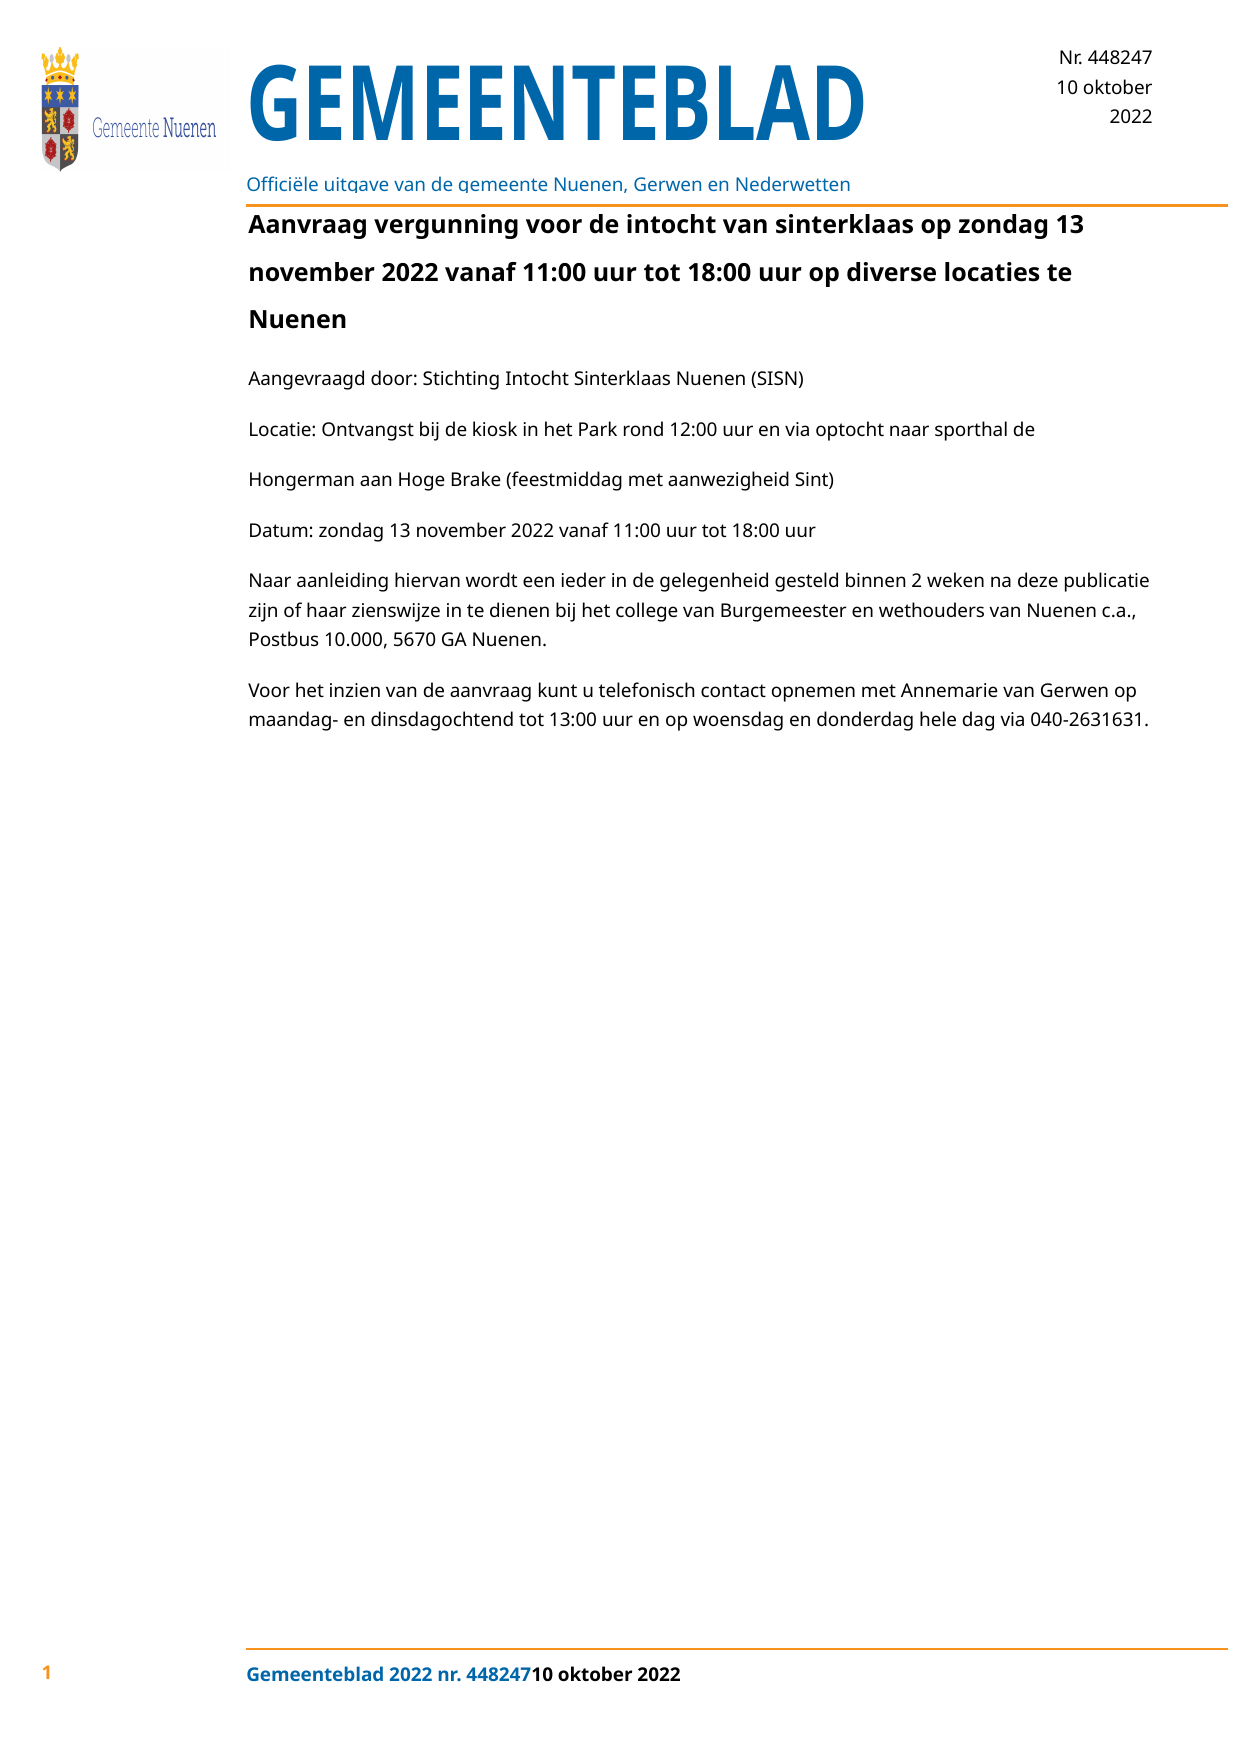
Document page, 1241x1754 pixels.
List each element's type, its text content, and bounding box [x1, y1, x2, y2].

text Hongerman aan Hoge Brake (feestmiddag met aanwezigheid Sint) [248, 466, 1152, 492]
text Locatie: Ontvangst bij de kiosk in het Park rond 12:00 uur en via optocht naar sporthal de [248, 416, 1152, 442]
text Naar aanleiding hiervan wordt een ieder in de gelegenheid gesteld binnen 2 weken na deze publicatie zijn of haar zienswijze in te dienen bij het college van Burgemeester en wethouders van Nuenen c.a., Postbus 10.000, 5670 GA Nuenen. [248, 567, 1152, 652]
text Aangevraagd door: Stichting Intocht Sinterklaas Nuenen (SISN) [248, 366, 1152, 391]
text Voor het inzien van de aanvraag kunt u telefonisch contact opnemen met Annemarie van Gerwen op maandag- en dinsdagochtend tot 13:00 uur en op woensdag en donderdag hele dag via 040-2631631. [248, 677, 1152, 732]
picture [41, 47, 231, 172]
text Datum: zondag 13 november 2022 vanaf 11:00 uur tot 18:00 uur [248, 517, 1152, 542]
text Aanvraag vergunning voor de intocht van sinterklaas op zondag 13 november 2022 vanaf 11:00 uur tot 18:00 uur op diverse locaties te Nuenen [248, 207, 1152, 336]
